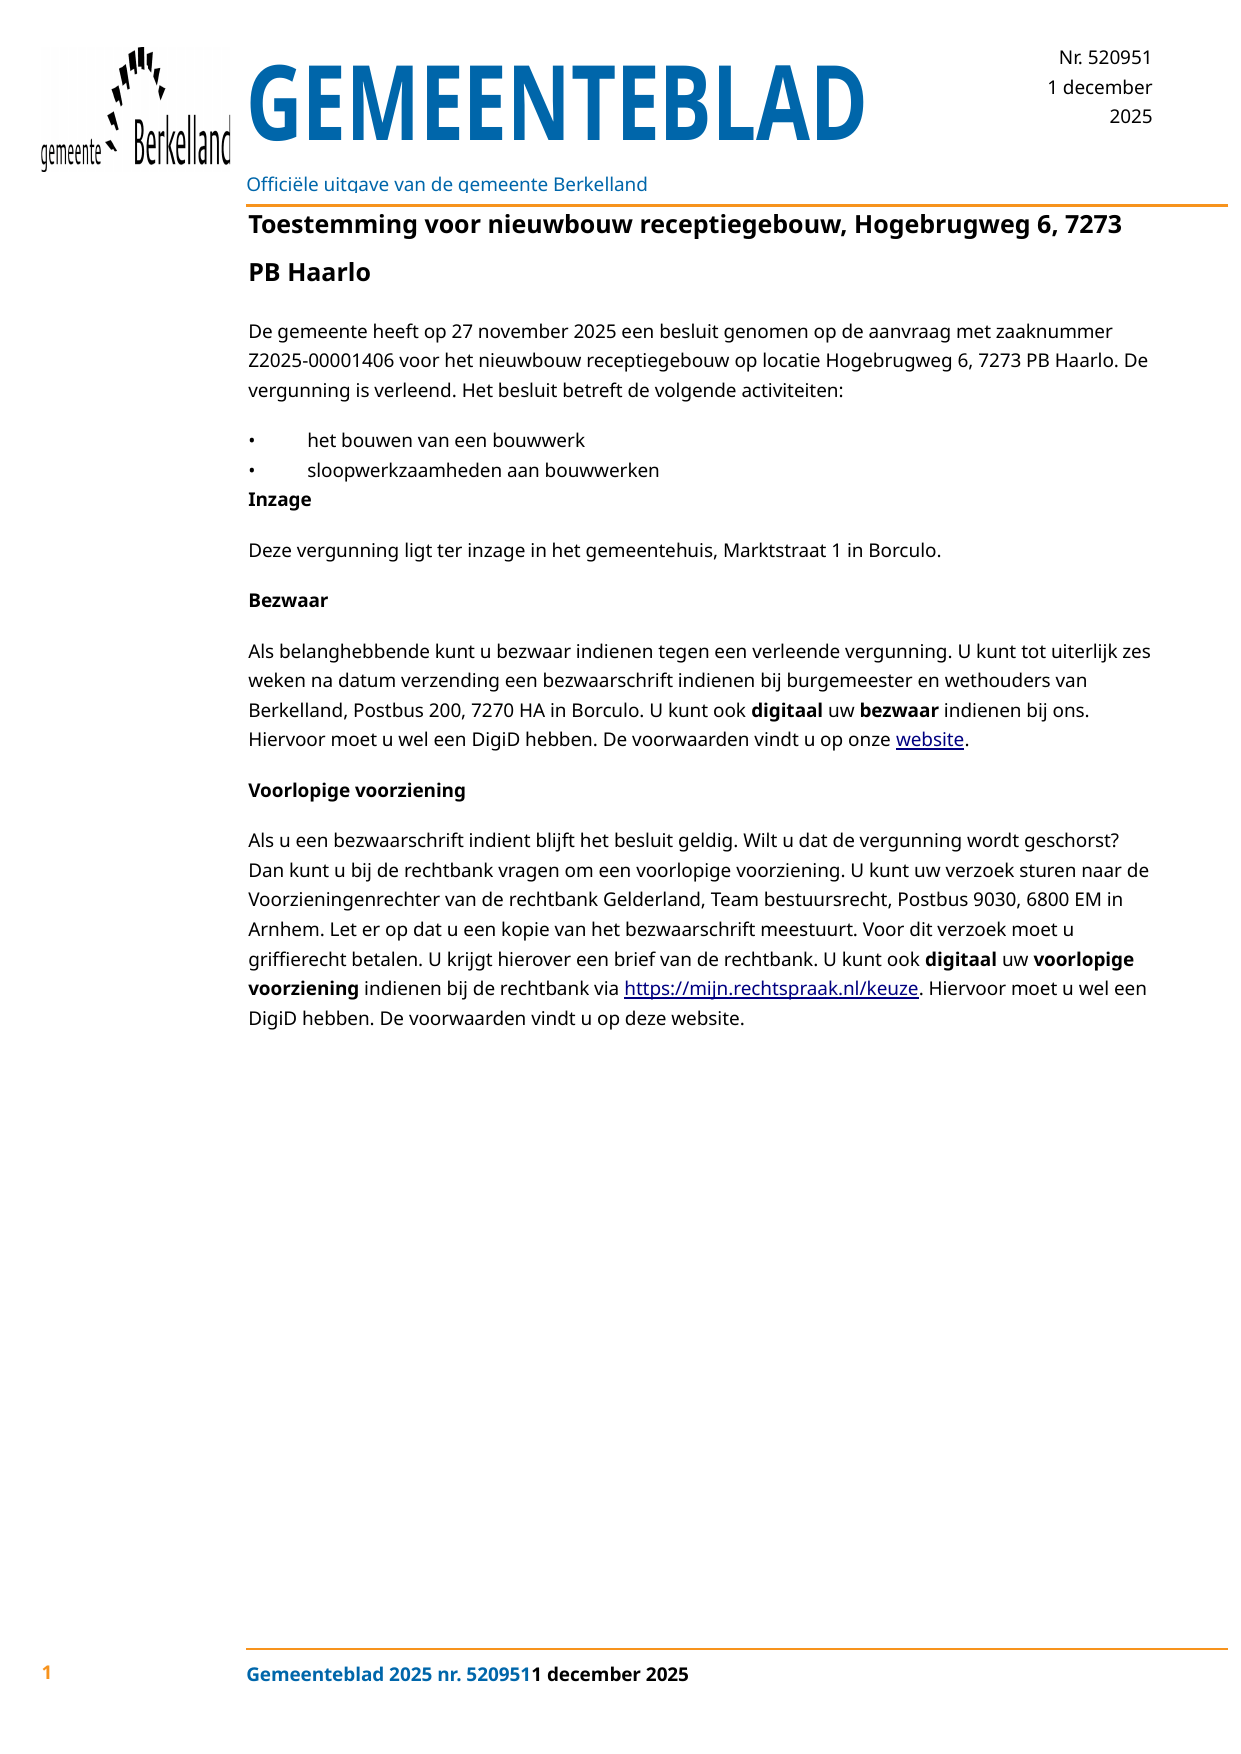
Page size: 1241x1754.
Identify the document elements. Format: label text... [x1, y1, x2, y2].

text Bezwaar [248, 587, 1152, 613]
text Als u een bezwaarschrift indient blijft het besluit geldig. Wilt u dat de vergunning wordt geschorst? Dan kunt u bij de rechtbank vragen om een voorlopige voorziening. U kunt uw verzoek sturen naar de Voorzieningenrechter van de rechtbank Gelderland, Team bestuursrecht, Postbus 9030, 6800 EM in Arnhem. Let er op dat u een kopie van het bezwaarschrift meestuurt. Voor dit verzoek moet u griffierecht betalen. U krijgt hierover een brief van de rechtbank. U kunt ook digitaal uw voorlopige voorziening indienen bij de rechtbank via https://mijn.rechtspraak.nl/keuze. Hiervoor moet u wel een DigiD hebben. De voorwaarden vindt u op deze website. [248, 827, 1152, 1031]
text Toestemming voor nieuwbouw receptiegebouw, Hogebrugweg 6, 7273 PB Haarlo [248, 207, 1152, 288]
text Inzage [248, 487, 1152, 512]
picture [41, 47, 231, 172]
list sloopwerkzaamheden aan bouwwerken [248, 457, 1152, 483]
list het bouwen van een bouwwerk [248, 427, 1152, 453]
text Deze vergunning ligt ter inzage in het gemeentehuis, Marktstraat 1 in Borculo. [248, 537, 1152, 563]
text Voorlopige voorziening [248, 777, 1152, 803]
text De gemeente heeft op 27 november 2025 een besluit genomen op de aanvraag met zaaknummer Z2025-00001406 voor het nieuwbouw receptiegebouw op locatie Hogebrugweg 6, 7273 PB Haarlo. De vergunning is verleend. Het besluit betreft de volgende activiteiten: [248, 318, 1152, 403]
text Als belanghebbende kunt u bezwaar indienen tegen een verleende vergunning. U kunt tot uiterlijk zes weken na datum verzending een bezwaarschrift indienen bij burgemeester en wethouders van Berkelland, Postbus 200, 7270 HA in Borculo. U kunt ook digitaal uw bezwaar indienen bij ons. Hiervoor moet u wel een DigiD hebben. De voorwaarden vindt u op onze website. [248, 638, 1152, 752]
